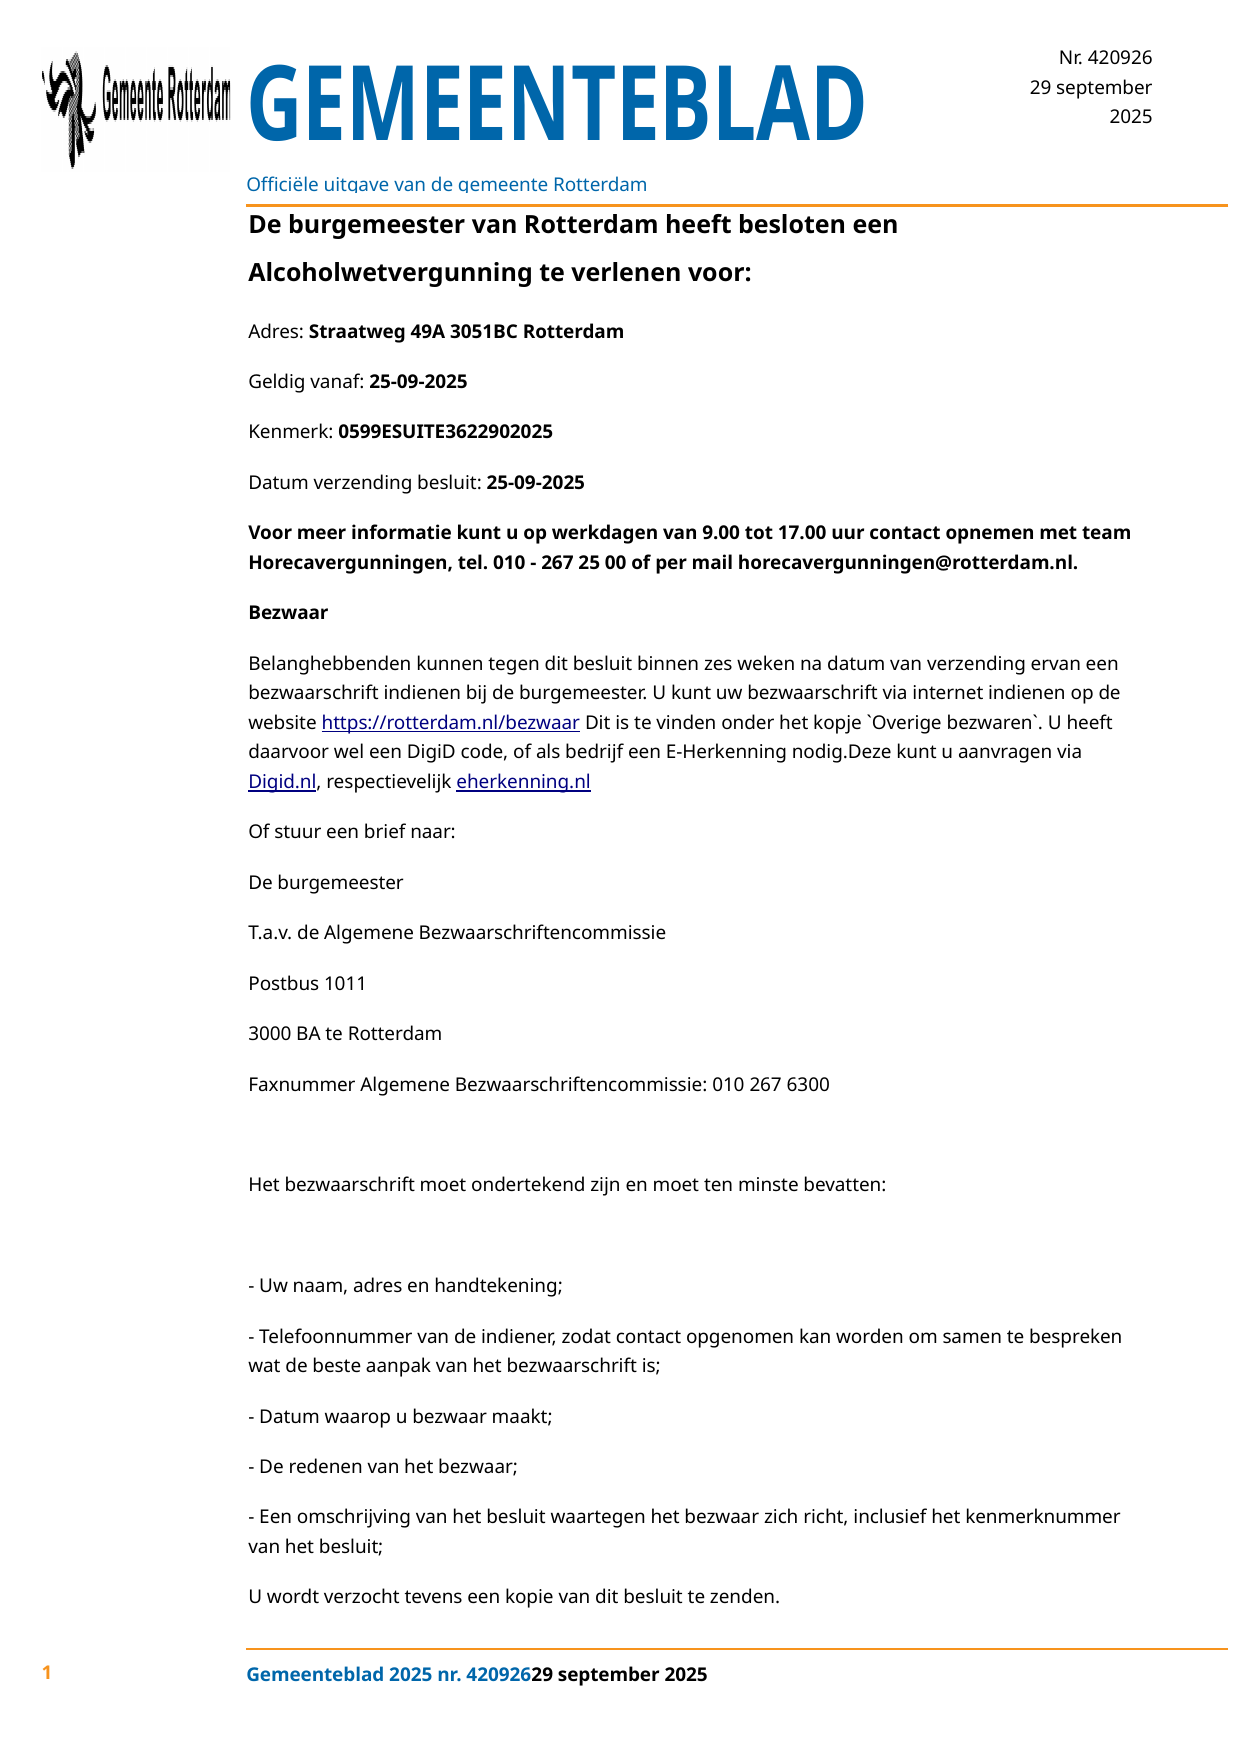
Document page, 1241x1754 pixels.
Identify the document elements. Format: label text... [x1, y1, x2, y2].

text Kenmerk: 0599ESUITE3622902025 [248, 419, 1152, 444]
text Bezwaar [248, 599, 1152, 625]
text Faxnummer Algemene Bezwaarschriftencommissie: 010 267 6300 [248, 1071, 1152, 1097]
text Adres: Straatweg 49A 3051BC Rotterdam [248, 318, 1152, 344]
text - De redenen van het bezwaar; [248, 1453, 1152, 1479]
text Postbus 1011 [248, 970, 1152, 996]
text Het bezwaarschrift moet ondertekend zijn en moet ten minste bevatten: [248, 1172, 1152, 1197]
text 3000 BA te Rotterdam [248, 1020, 1152, 1046]
text Datum verzending besluit: 25-09-2025 [248, 469, 1152, 495]
text De burgemeester [248, 869, 1152, 895]
text - Uw naam, adres en handtekening; [248, 1272, 1152, 1298]
text Voor meer informatie kunt u op werkdagen van 9.00 tot 17.00 uur contact opnemen met team Horecavergunningen, tel. 010 - 267 25 00 of per mail horecavergunningen@rotterdam.nl. [248, 519, 1152, 575]
text Geldig vanaf: 25-09-2025 [248, 368, 1152, 394]
text - Telefoonnummer van de indiener, zodat contact opgenomen kan worden om samen te bespreken wat de beste aanpak van het bezwaarschrift is; [248, 1323, 1152, 1378]
text Of stuur een brief naar: [248, 819, 1152, 844]
text U wordt verzocht tevens een kopie van dit besluit te zenden. [248, 1584, 1152, 1609]
text Belanghebbenden kunnen tegen dit besluit binnen zes weken na datum van verzending ervan een bezwaarschrift indienen bij de burgemeester. U kunt uw bezwaarschrift via internet indienen op de website https://rotterdam.nl/bezwaar Dit is te vinden onder het kopje `Overige bezwaren`. U heeft daarvoor wel een DigiD code, of als bedrijf een E-Herkenning nodig.Deze kunt u aanvragen via Digid.nl, respectievelijk eherkenning.nl [248, 650, 1152, 794]
text De burgemeester van Rotterdam heeft besloten een Alcoholwetvergunning te verlenen voor: [248, 207, 1152, 288]
text T.a.v. de Algemene Bezwaarschriftencommissie [248, 919, 1152, 945]
text - Een omschrijving van het besluit waartegen het bezwaar zich richt, inclusief het kenmerknummer van het besluit; [248, 1504, 1152, 1559]
picture [41, 47, 231, 172]
text - Datum waarop u bezwaar maakt; [248, 1403, 1152, 1429]
